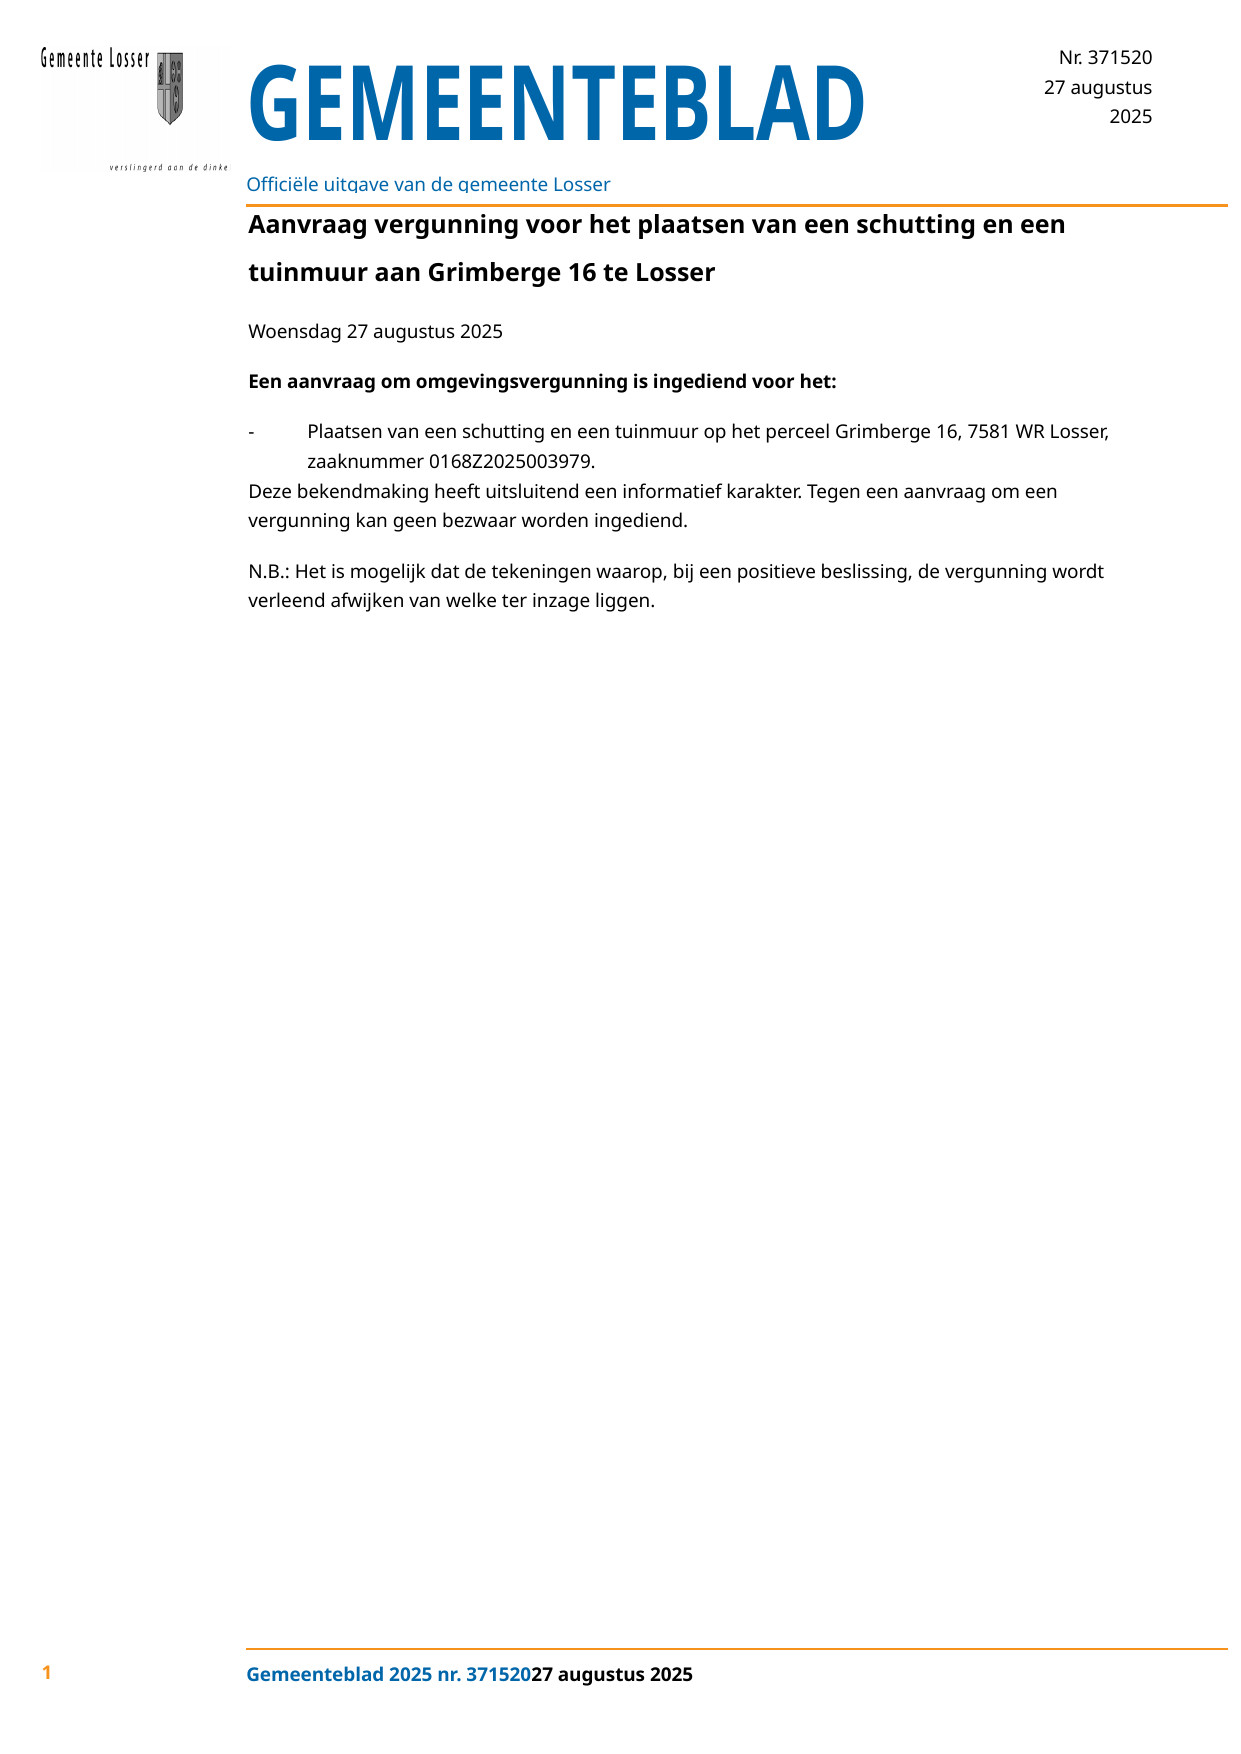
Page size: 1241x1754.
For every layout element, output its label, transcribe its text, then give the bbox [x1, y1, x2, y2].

text Een aanvraag om omgevingsvergunning is ingediend voor het: [248, 368, 1152, 394]
list Plaatsen van een schutting en een tuinmuur op het perceel Grimberge 16, 7581 WR Losser, zaaknummer 0168Z2025003979. [248, 419, 1152, 474]
text Deze bekendmaking heeft uitsluitend een informatief karakter. Tegen een aanvraag om een vergunning kan geen bezwaar worden ingediend. [248, 478, 1152, 533]
text N.B.: Het is mogelijk dat de tekeningen waarop, bij een positieve beslissing, de vergunning wordt verleend afwijken van welke ter inzage liggen. [248, 558, 1152, 613]
text Woensdag 27 augustus 2025 [248, 318, 1152, 344]
text Aanvraag vergunning voor het plaatsen van een schutting en een tuinmuur aan Grimberge 16 te Losser [248, 207, 1152, 288]
picture [41, 47, 231, 172]
